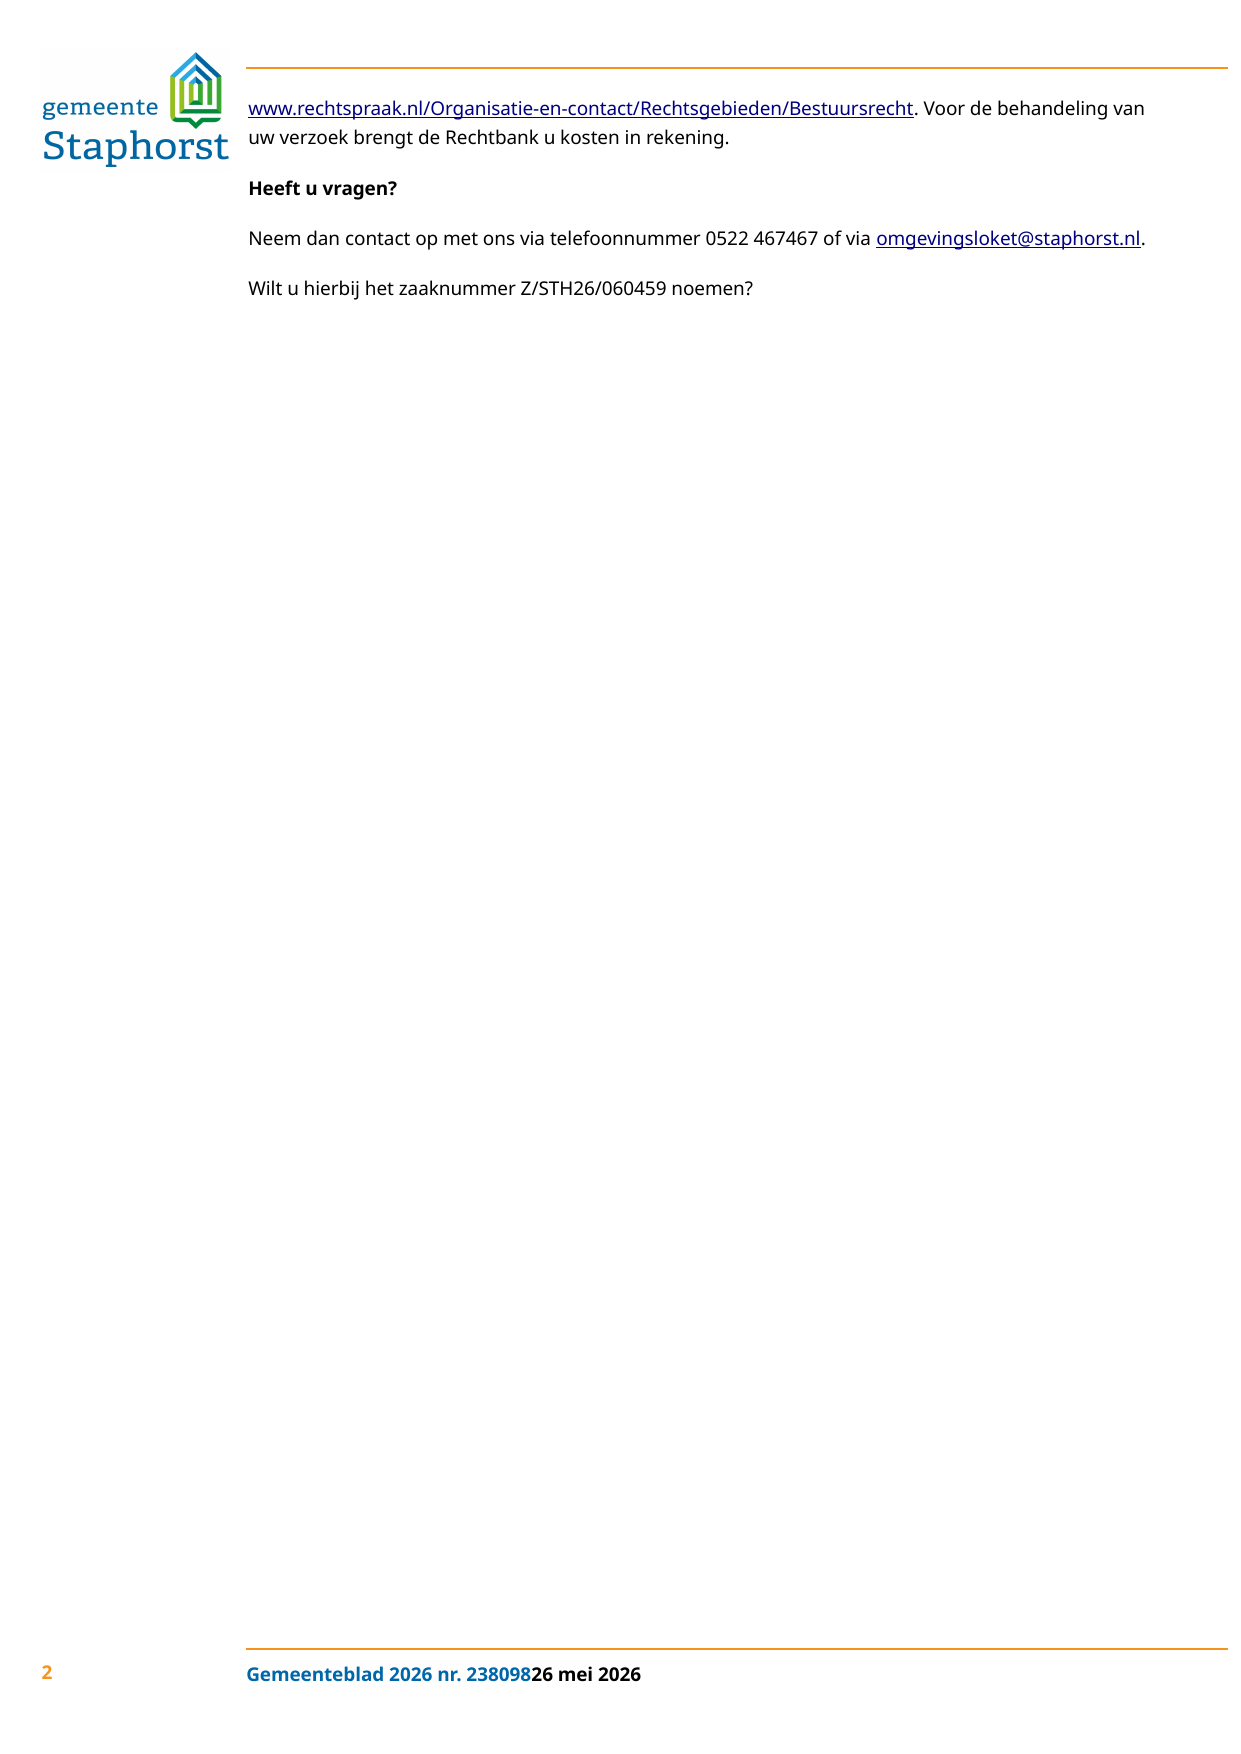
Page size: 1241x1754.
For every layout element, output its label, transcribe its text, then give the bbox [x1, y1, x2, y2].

text www.rechtspraak.nl/Organisatie-en-contact/Rechtsgebieden/Bestuursrecht. Voor de behandeling van uw verzoek brengt de Rechtbank u kosten in rekening. [248, 95, 1152, 150]
picture [41, 47, 231, 172]
text Neem dan contact op met ons via telefoonnummer 0522 467467 of via omgevingsloket@staphorst.nl. [248, 225, 1152, 251]
text Heeft u vragen? [248, 175, 1152, 201]
text Wilt u hierbij het zaaknummer Z/STH26/060459 noemen? [248, 276, 1152, 301]
